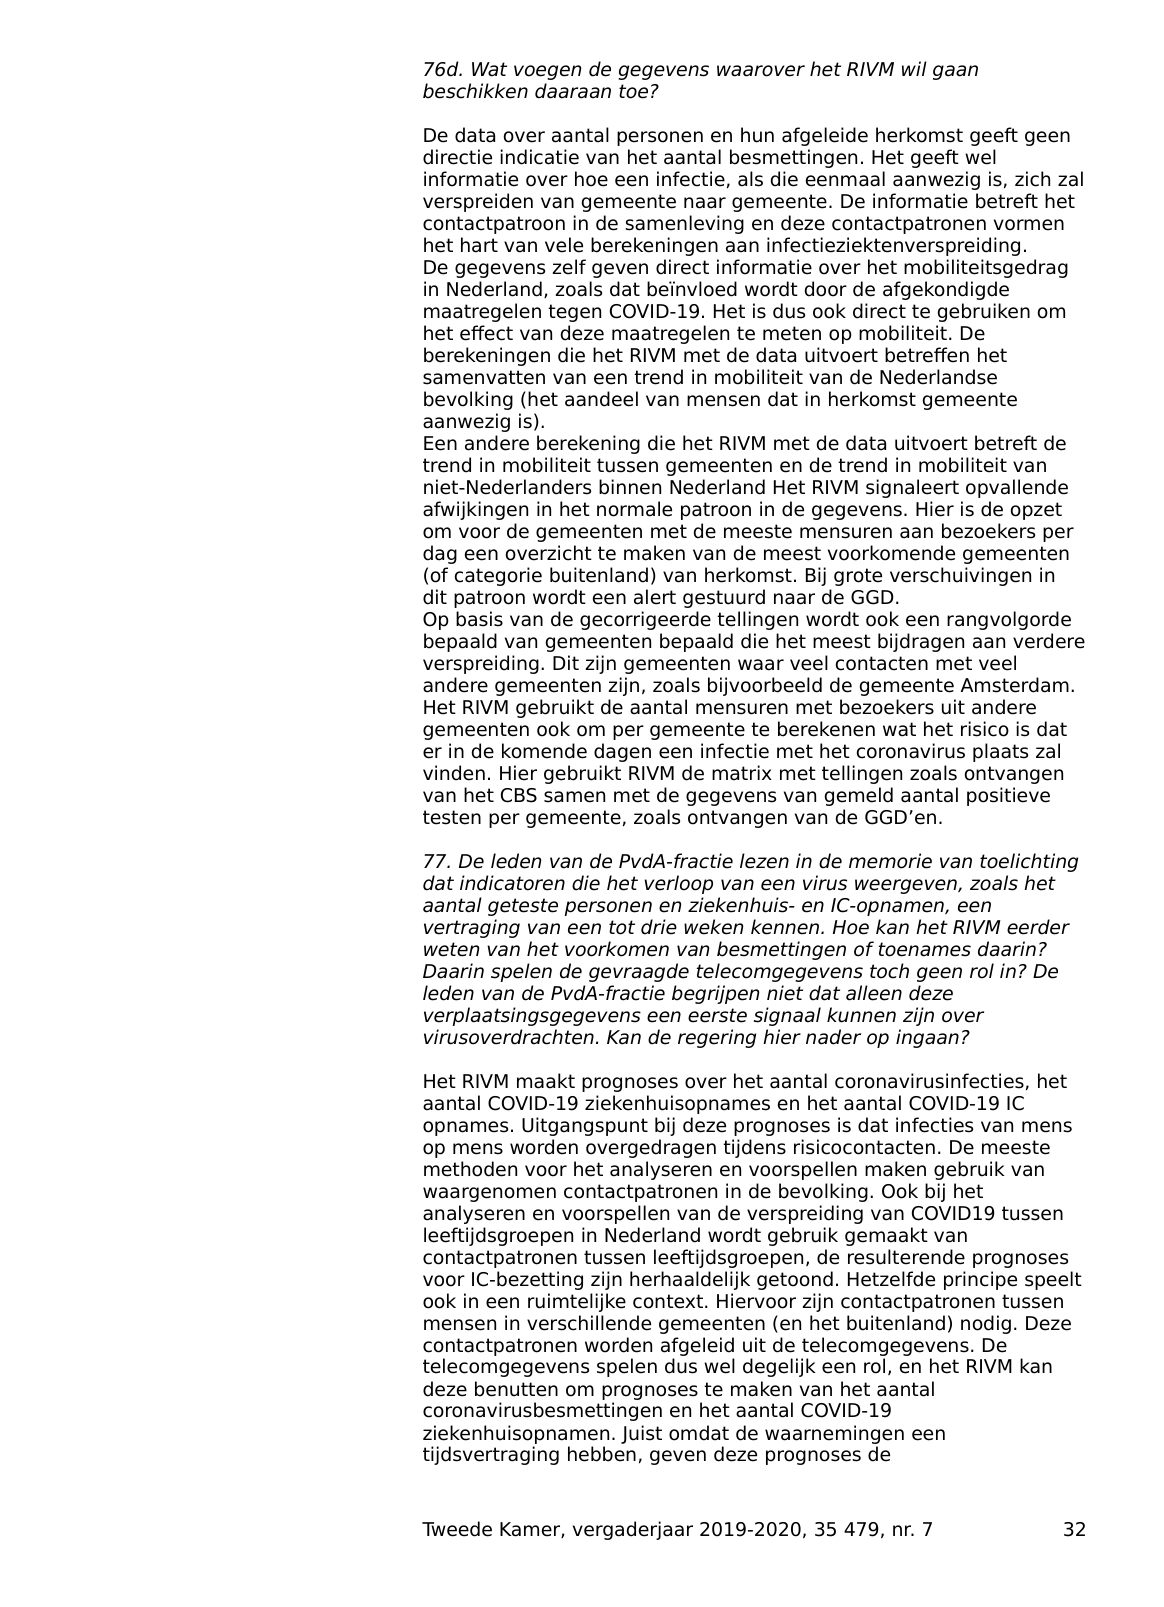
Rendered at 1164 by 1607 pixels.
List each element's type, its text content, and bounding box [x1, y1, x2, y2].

text 76d. Wat voegen de gegevens waarover het RIVM wil gaan beschikken daaraan toe? [422, 59, 1087, 103]
text Op basis van de gecorrigeerde tellingen wordt ook een rangvolgorde bepaald van gemeenten bepaald die het meest bijdragen aan verdere verspreiding. Dit zijn gemeenten waar veel contacten met veel andere gemeenten zijn, zoals bijvoorbeeld de gemeente Amsterdam. [422, 609, 1087, 697]
text 77. De leden van de PvdA-fractie lezen in de memorie van toelichting dat indicatoren die het verloop van een virus weergeven, zoals het aantal geteste personen en ziekenhuis- en IC-opnamen, een vertraging van een tot drie weken kennen. Hoe kan het RIVM eerder weten van het voorkomen van besmettingen of toenames daarin? Daarin spelen de gevraagde telecomgegevens toch geen rol in? De leden van de PvdA-fractie begrijpen niet dat alleen deze verplaatsingsgegevens een eerste signaal kunnen zijn over virusoverdrachten. Kan de regering hier nader op ingaan? [422, 851, 1087, 1048]
text Het RIVM maakt prognoses over het aantal coronavirusinfecties, het aantal COVID-19 ziekenhuisopnames en het aantal COVID-19 IC opnames. Uitgangspunt bij deze prognoses is dat infecties van mens op mens worden overgedragen tijdens risicocontacten. De meeste methoden voor het analyseren en voorspellen maken gebruik van waargenomen contactpatronen in de bevolking. Ook bij het analyseren en voorspellen van de verspreiding van COVID19 tussen leeftijdsgroepen in Nederland wordt gebruik gemaakt van contactpatronen tussen leeftijdsgroepen, de resulterende prognoses voor IC-bezetting zijn herhaaldelijk getoond. Hetzelfde principe speelt ook in een ruimtelijke context. Hiervoor zijn contactpatronen tussen mensen in verschillende gemeenten (en het buitenland) nodig. Deze contactpatronen worden afgeleid uit de telecomgegevens. De telecomgegevens spelen dus wel degelijk een rol, en het RIVM kan deze benutten om prognoses te maken van het aantal coronavirusbesmettingen en het aantal COVID-19 ziekenhuisopnamen. Juist omdat de waarnemingen een tijdsvertraging hebben, geven deze prognoses de [422, 1071, 1087, 1466]
text Het RIVM gebruikt de aantal mensuren met bezoekers uit andere gemeenten ook om per gemeente te berekenen wat het risico is dat er in de komende dagen een infectie met het coronavirus plaats zal vinden. Hier gebruikt RIVM de matrix met tellingen zoals ontvangen van het CBS samen met de gegevens van gemeld aantal positieve testen per gemeente, zoals ontvangen van de GGD’en. [422, 697, 1087, 828]
text De gegevens zelf geven direct informatie over het mobiliteitsgedrag in Nederland, zoals dat beïnvloed wordt door de afgekondigde maatregelen tegen COVID-19. Het is dus ook direct te gebruiken om het effect van deze maatregelen te meten op mobiliteit. De berekeningen die het RIVM met de data uitvoert betreffen het samenvatten van een trend in mobiliteit van de Nederlandse bevolking (het aandeel van mensen dat in herkomst gemeente aanwezig is). [422, 257, 1087, 433]
text Een andere berekening die het RIVM met de data uitvoert betreft de trend in mobiliteit tussen gemeenten en de trend in mobiliteit van niet-Nederlanders binnen Nederland Het RIVM signaleert opvallende afwijkingen in het normale patroon in de gegevens. Hier is de opzet om voor de gemeenten met de meeste mensuren aan bezoekers per dag een overzicht te maken van de meest voorkomende gemeenten (of categorie buitenland) van herkomst. Bij grote verschuivingen in dit patroon wordt een alert gestuurd naar de GGD. [422, 433, 1087, 609]
text De data over aantal personen en hun afgeleide herkomst geeft geen directie indicatie van het aantal besmettingen. Het geeft wel informatie over hoe een infectie, als die eenmaal aanwezig is, zich zal verspreiden van gemeente naar gemeente. De informatie betreft het contactpatroon in de samenleving en deze contactpatronen vormen het hart van vele berekeningen aan infectieziektenverspreiding. [422, 125, 1087, 257]
